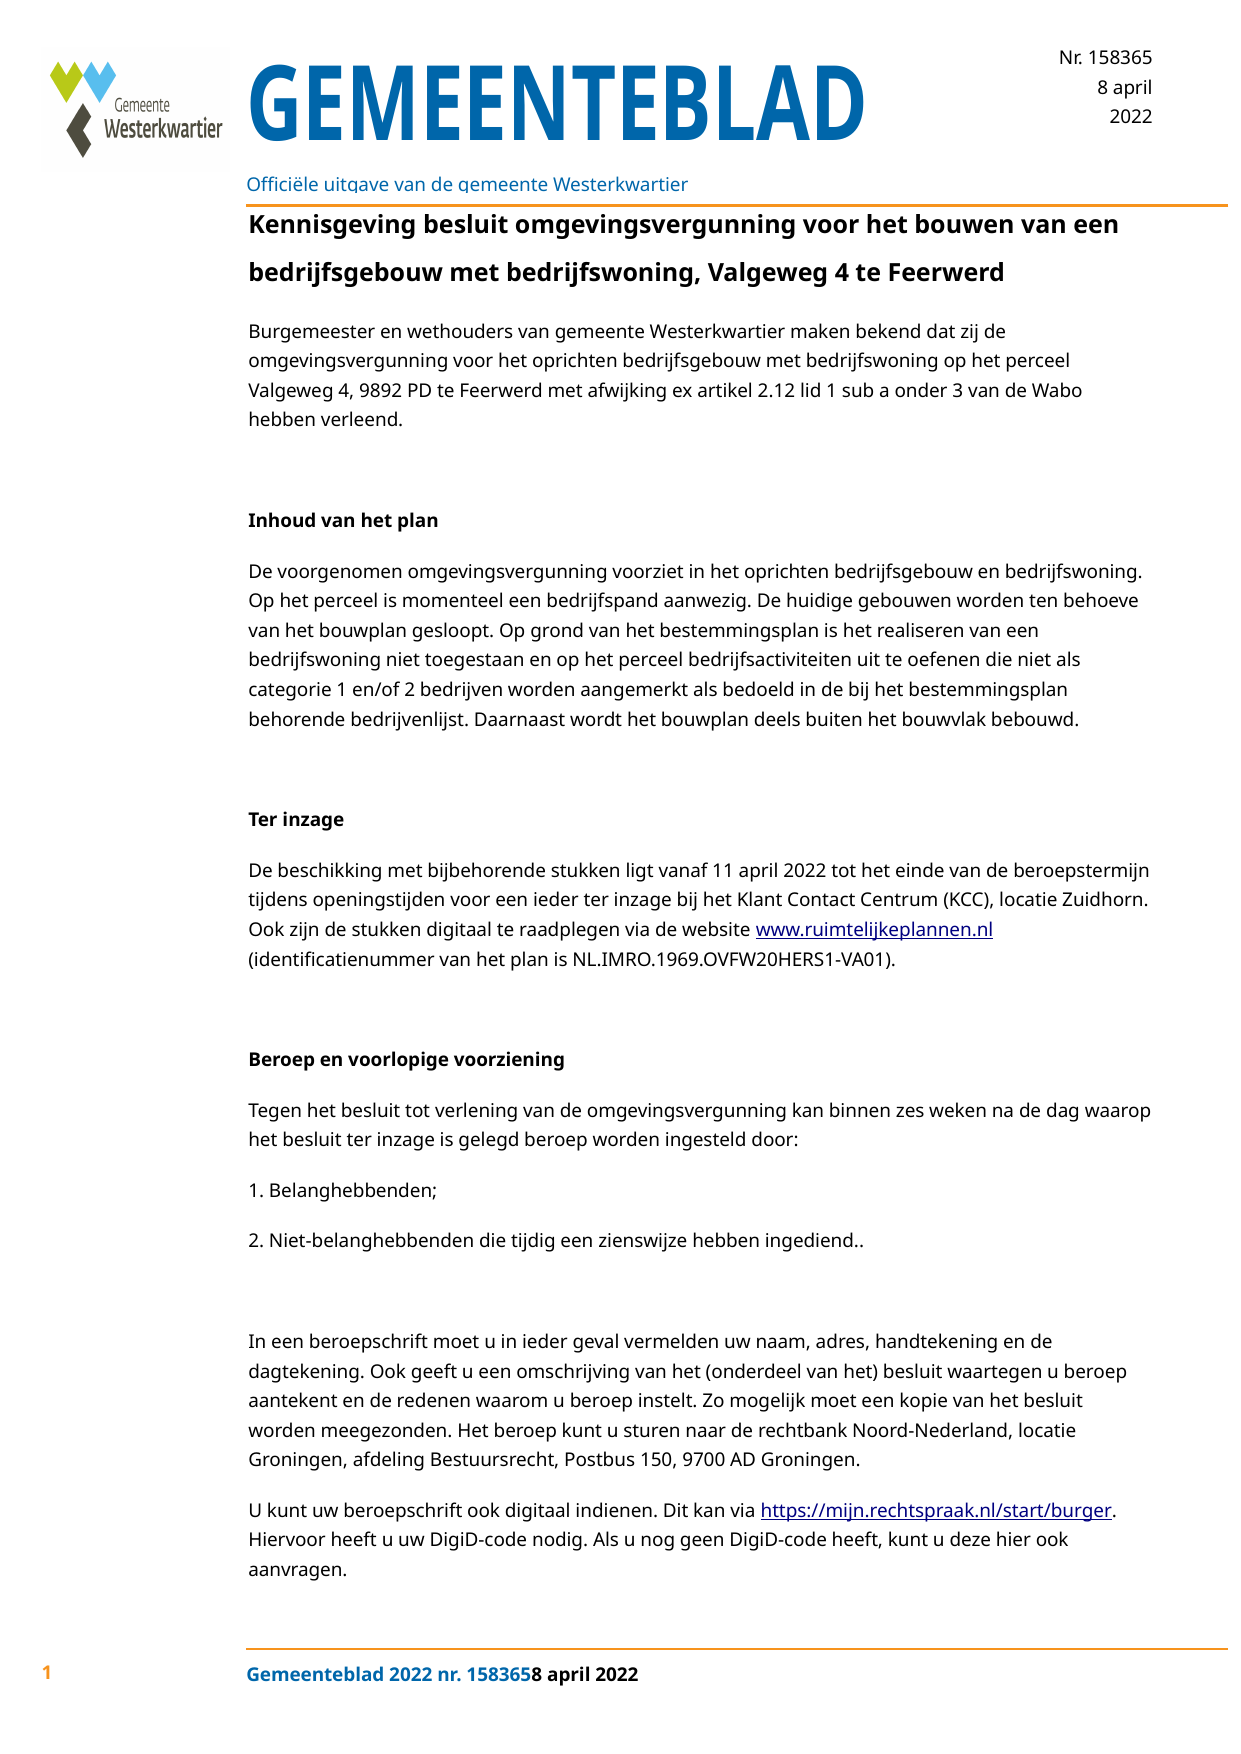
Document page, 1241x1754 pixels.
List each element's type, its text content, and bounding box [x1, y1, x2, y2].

text De beschikking met bijbehorende stukken ligt vanaf 11 april 2022 tot het einde van de beroepstermijn tijdens openingstijden voor een ieder ter inzage bij het Klant Contact Centrum (KCC), locatie Zuidhorn. Ook zijn de stukken digitaal te raadplegen via de website www.ruimtelijkeplannen.nl (identificatienummer van het plan is NL.IMRO.1969.OVFW20HERS1-VA01). [248, 857, 1152, 972]
picture [41, 47, 231, 172]
text De voorgenomen omgevingsvergunning voorziet in het oprichten bedrijfsgebouw en bedrijfswoning. Op het perceel is momenteel een bedrijfspand aanwezig. De huidige gebouwen worden ten behoeve van het bouwplan gesloopt. Op grond van het bestemmingsplan is het realiseren van een bedrijfswoning niet toegestaan en op het perceel bedrijfsactiviteiten uit te oefenen die niet als categorie 1 en/of 2 bedrijven worden aangemerkt als bedoeld in de bij het bestemmingsplan behorende bedrijvenlijst. Daarnaast wordt het bouwplan deels buiten het bouwvlak bebouwd. [248, 558, 1152, 732]
text 2. Niet-belanghebbenden die tijdig een zienswijze hebben ingediend.. [248, 1227, 1152, 1253]
text Burgemeester en wethouders van gemeente Westerkwartier maken bekend dat zij de omgevingsvergunning voor het oprichten bedrijfsgebouw met bedrijfswoning op het perceel Valgeweg 4, 9892 PD te Feerwerd met afwijking ex artikel 2.12 lid 1 sub a onder 3 van de Wabo hebben verleend. [248, 318, 1152, 432]
text 1. Belanghebbenden; [248, 1177, 1152, 1203]
text Tegen het besluit tot verlening van de omgevingsvergunning kan binnen zes weken na de dag waarop het besluit ter inzage is gelegd beroep worden ingesteld door: [248, 1097, 1152, 1152]
text In een beroepschrift moet u in ieder geval vermelden uw naam, adres, handtekening en de dagtekening. Ook geeft u een omschrijving van het (onderdeel van het) besluit waartegen u beroep aantekent en de redenen waarom u beroep instelt. Zo mogelijk moet een kopie van het besluit worden meegezonden. Het beroep kunt u sturen naar de rechtbank Noord-Nederland, locatie Groningen, afdeling Bestuursrecht, Postbus 150, 9700 AD Groningen. [248, 1328, 1152, 1472]
text Inhoud van het plan [248, 507, 1152, 533]
text U kunt uw beroepschrift ook digitaal indienen. Dit kan via https://mijn.rechtspraak.nl/start/burger. Hiervoor heeft u uw DigiD-code nodig. Als u nog geen DigiD-code heeft, kunt u deze hier ook aanvragen. [248, 1497, 1152, 1582]
text Beroep en voorlopige voorziening [248, 1047, 1152, 1072]
text Ter inzage [248, 807, 1152, 832]
text Kennisgeving besluit omgevingsvergunning voor het bouwen van een bedrijfsgebouw met bedrijfswoning, Valgeweg 4 te Feerwerd [248, 207, 1152, 288]
